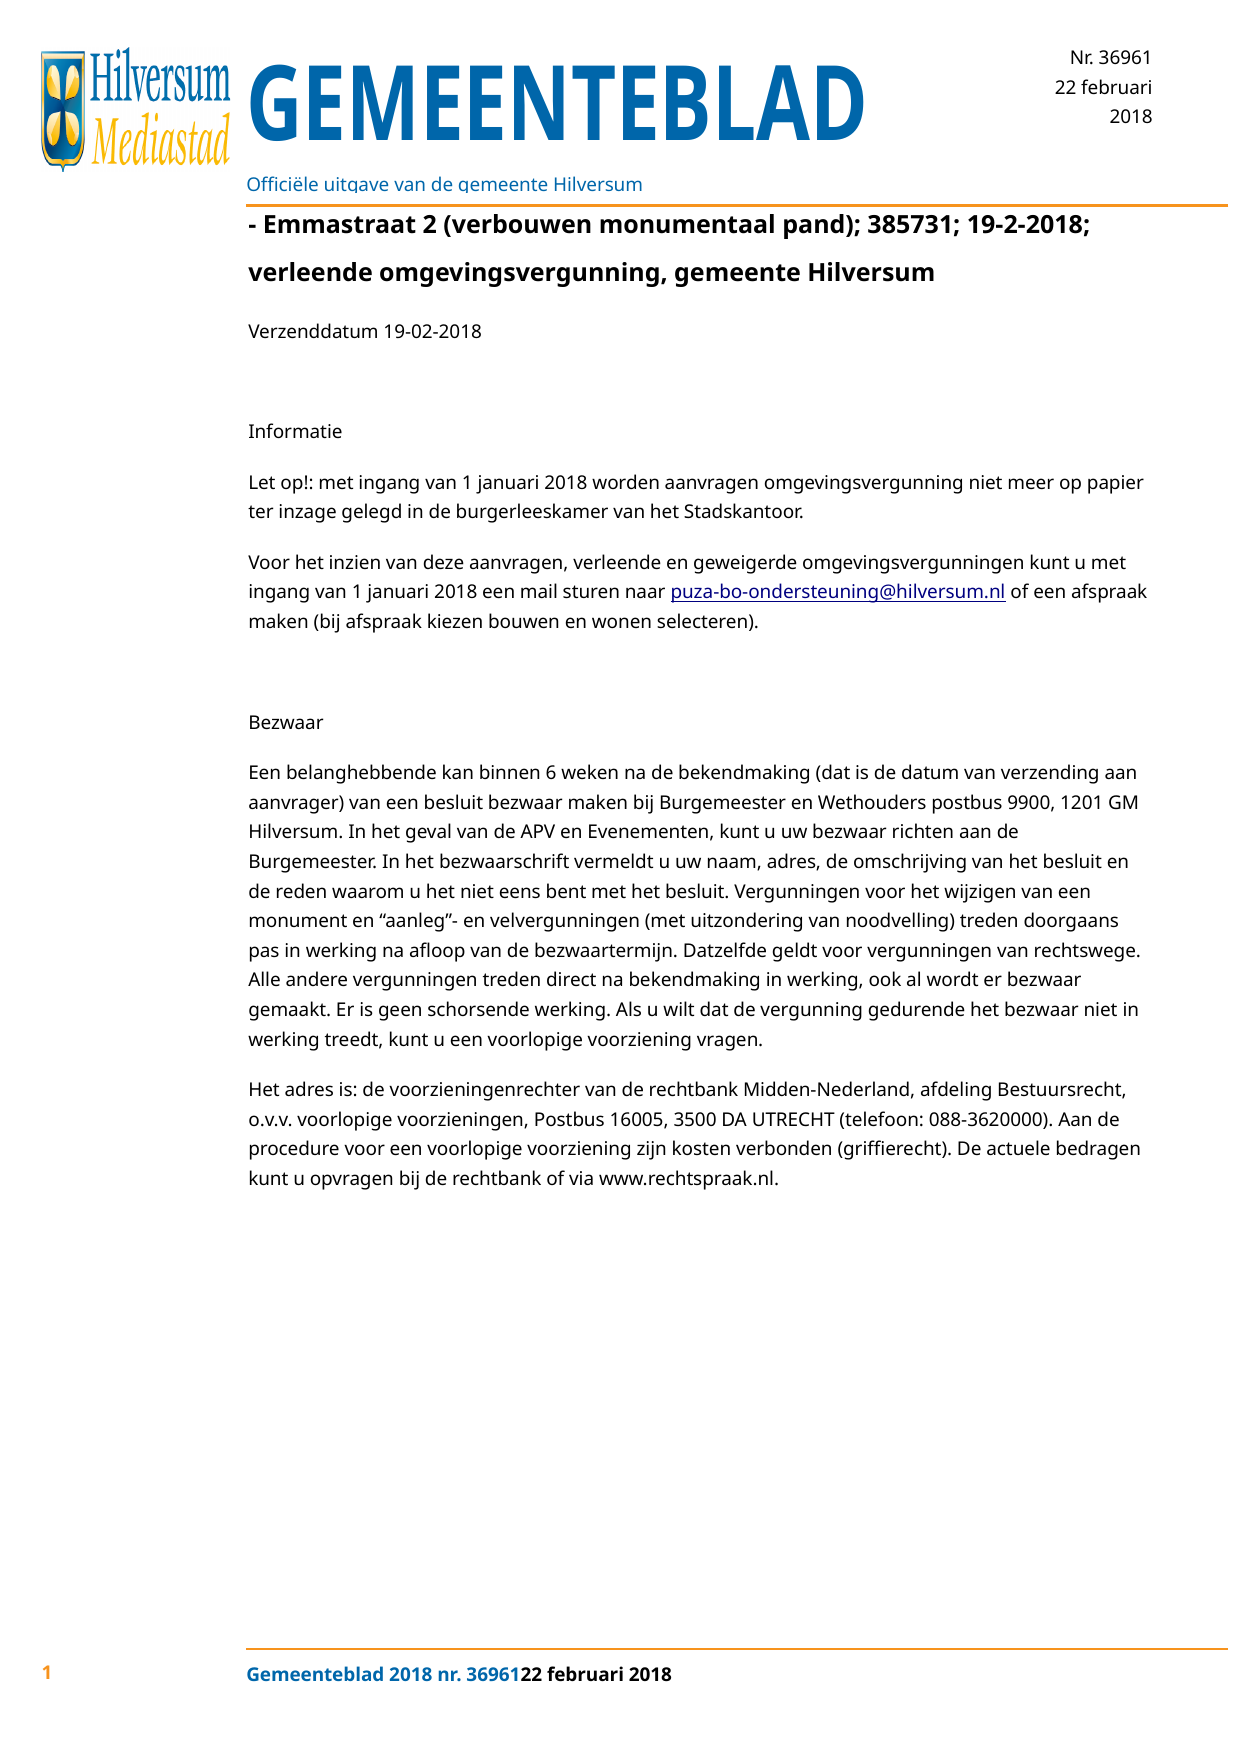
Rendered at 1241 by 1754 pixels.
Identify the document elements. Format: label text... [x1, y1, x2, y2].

text Informatie [248, 419, 1152, 444]
text Het adres is: de voorzieningenrechter van de rechtbank Midden-Nederland, afdeling Bestuursrecht, o.v.v. voorlopige voorzieningen, Postbus 16005, 3500 DA UTRECHT (telefoon: 088-3620000). Aan de procedure voor een voorlopige voorziening zijn kosten verbonden (griffierecht). De actuele bedragen kunt u opvragen bij de rechtbank of via www.rechtspraak.nl. [248, 1076, 1152, 1191]
text Let op!: met ingang van 1 januari 2018 worden aanvragen omgevingsvergunning niet meer op papier ter inzage gelegd in de burgerleeskamer van het Stadskantoor. [248, 469, 1152, 524]
text Bezwaar [248, 709, 1152, 735]
text - Emmastraat 2 (verbouwen monumentaal pand); 385731; 19-2-2018; verleende omgevingsvergunning, gemeente Hilversum [248, 207, 1152, 288]
text Verzenddatum 19-02-2018 [248, 318, 1152, 344]
text Een belanghebbende kan binnen 6 weken na de bekendmaking (dat is de datum van verzending aan aanvrager) van een besluit bezwaar maken bij Burgemeester en Wethouders postbus 9900, 1201 GM Hilversum. In het geval van de APV en Evenementen, kunt u uw bezwaar richten aan de Burgemeester. In het bezwaarschrift vermeldt u uw naam, adres, de omschrijving van het besluit en de reden waarom u het niet eens bent met het besluit. Vergunningen voor het wijzigen van een monument en “aanleg”- en velvergunningen (met uitzondering van noodvelling) treden doorgaans pas in werking na afloop van de bezwaartermijn. Datzelfde geldt voor vergunningen van rechtswege. Alle andere vergunningen treden direct na bekendmaking in werking, ook al wordt er bezwaar gemaakt. Er is geen schorsende werking. Als u wilt dat de vergunning gedurende het bezwaar niet in werking treedt, kunt u een voorlopige voorziening vragen. [248, 759, 1152, 1052]
picture [41, 47, 231, 172]
text Voor het inzien van deze aanvragen, verleende en geweigerde omgevingsvergunningen kunt u met ingang van 1 januari 2018 een mail sturen naar puza-bo-ondersteuning@hilversum.nl of een afspraak maken (bij afspraak kiezen bouwen en wonen selecteren). [248, 549, 1152, 634]
